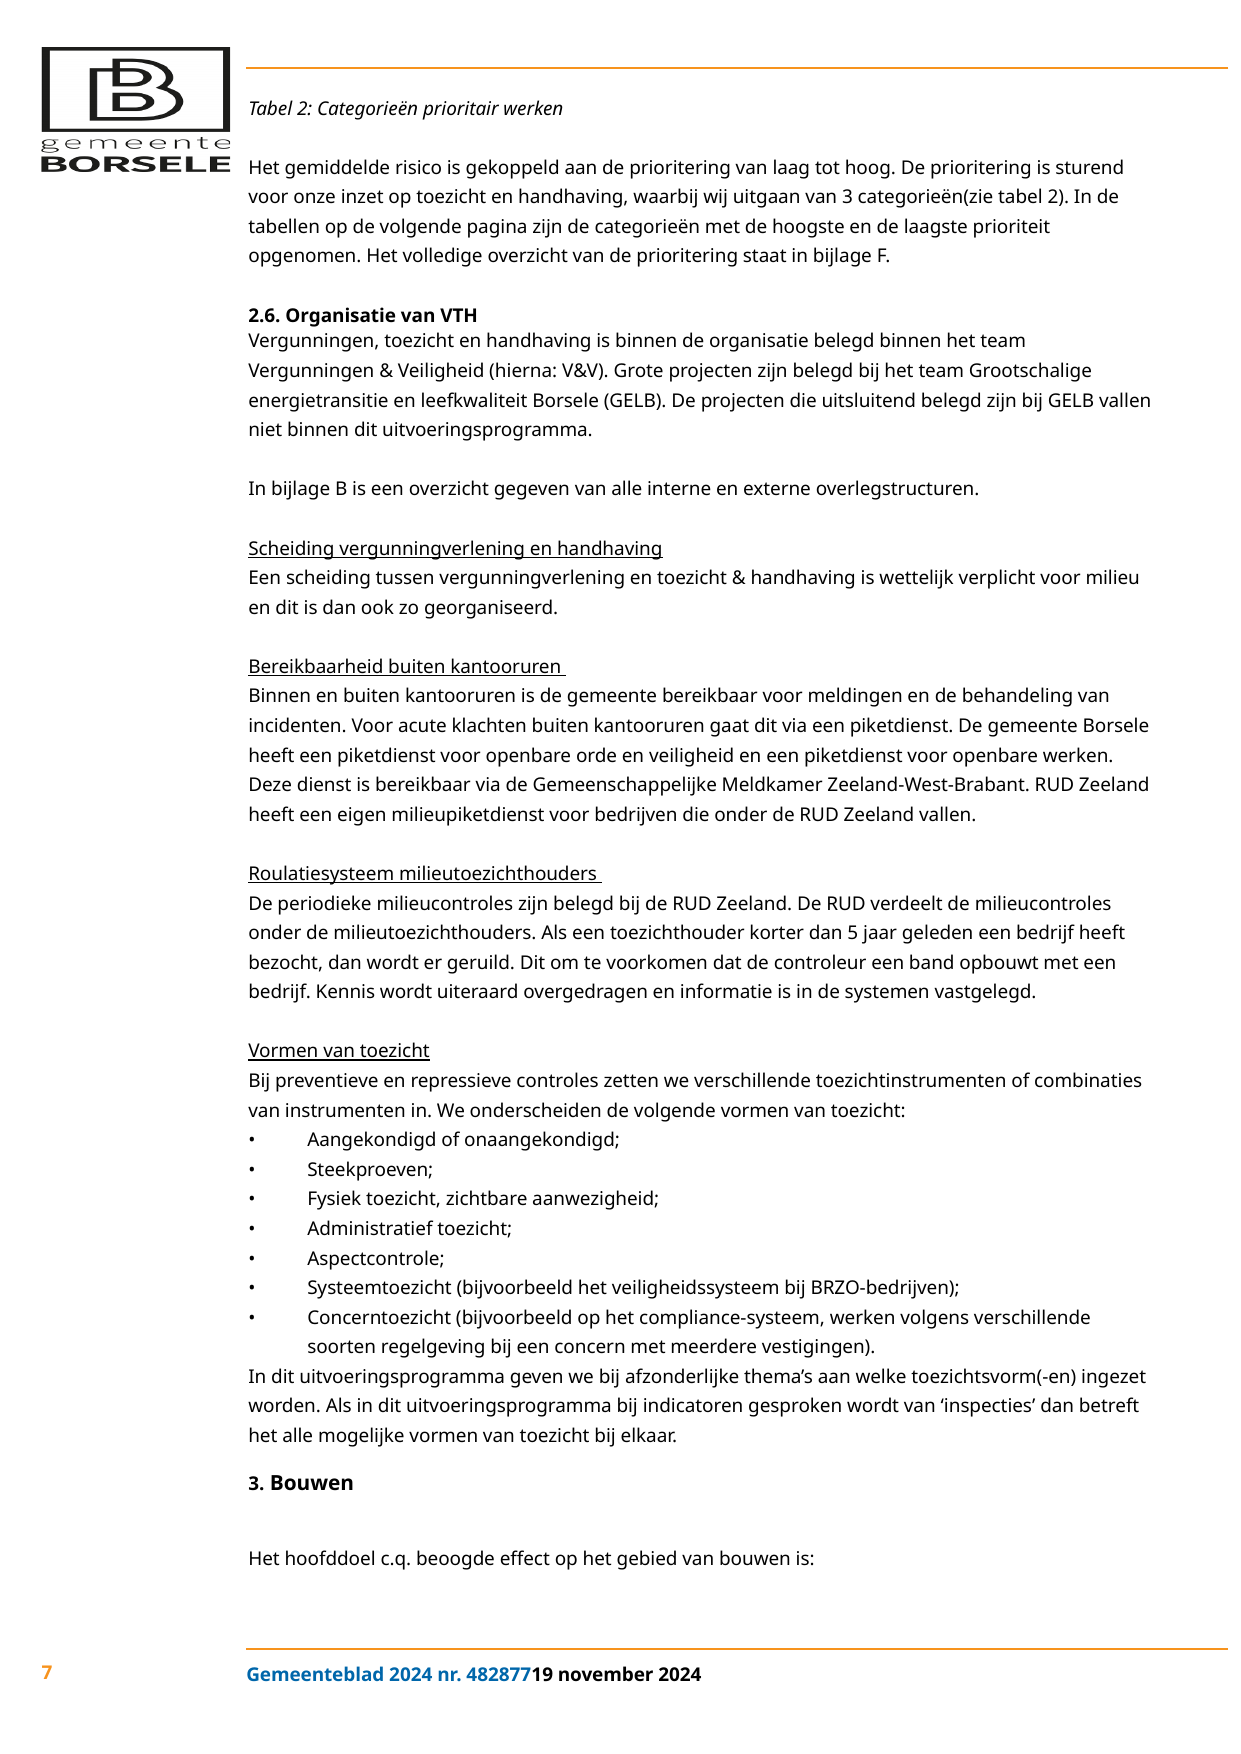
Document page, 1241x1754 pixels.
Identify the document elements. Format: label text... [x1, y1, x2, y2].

text Scheiding vergunningverlening en handhaving [248, 535, 1152, 560]
list Steekproeven; [248, 1156, 1152, 1182]
text Tabel 2: Categorieën prioritair werken [248, 95, 1152, 121]
text Vergunningen, toezicht en handhaving is binnen de organisatie belegd binnen het team Vergunningen & Veiligheid (hierna: V&V). Grote projecten zijn belegd bij het team Grootschalige energietransitie en leefkwaliteit Borsele (GELB). De projecten die uitsluitend belegd zijn bij GELB vallen niet binnen dit uitvoeringsprogramma. [248, 328, 1152, 442]
text 3. Bouwen [248, 1468, 1152, 1496]
text De periodieke milieucontroles zijn belegd bij de RUD Zeeland. De RUD verdeelt de milieucontroles onder de milieutoezichthouders. Als een toezichthouder korter dan 5 jaar geleden een bedrijf heeft bezocht, dan wordt er geruild. Dit om te voorkomen dat de controleur een band opbouwt met een bedrijf. Kennis wordt uiteraard overgedragen en informatie is in de systemen vastgelegd. [248, 890, 1152, 1004]
text Een scheiding tussen vergunningverlening en toezicht & handhaving is wettelijk verplicht voor milieu en dit is dan ook zo georganiseerd. [248, 564, 1152, 619]
text Vormen van toezicht [248, 1038, 1152, 1063]
text In dit uitvoeringsprogramma geven we bij afzonderlijke thema’s aan welke toezichtsvorm(-en) ingezet worden. Als in dit uitvoeringsprogramma bij indicatoren gesproken wordt van ‘inspecties’ dan betreft het alle mogelijke vormen van toezicht bij elkaar. [248, 1363, 1152, 1448]
list Concerntoezicht (bijvoorbeeld op het compliance-systeem, werken volgens verschillende soorten regelgeving bij een concern met meerdere vestigingen). [248, 1304, 1152, 1359]
text Bij preventieve en repressieve controles zetten we verschillende toezichtinstrumenten of combinaties van instrumenten in. We onderscheiden de volgende vormen van toezicht: [248, 1067, 1152, 1122]
text Bereikbaarheid buiten kantooruren [248, 653, 1152, 679]
picture [41, 47, 231, 172]
text Roulatiesysteem milieutoezichthouders [248, 860, 1152, 886]
list Fysiek toezicht, zichtbare aanwezigheid; [248, 1186, 1152, 1211]
list Administratief toezicht; [248, 1215, 1152, 1241]
text Het gemiddelde risico is gekoppeld aan de prioritering van laag tot hoog. De prioritering is sturend voor onze inzet op toezicht en handhaving, waarbij wij uitgaan van 3 categorieën(zie tabel 2). In de tabellen op de volgende pagina zijn de categorieën met de hoogste en de laagste prioriteit opgenomen. Het volledige overzicht van de prioritering staat in bijlage F. [248, 154, 1152, 268]
list Systeemtoezicht (bijvoorbeeld het veiligheidssysteem bij BRZO-bedrijven); [248, 1274, 1152, 1300]
list Aspectcontrole; [248, 1245, 1152, 1270]
text 2.6. Organisatie van VTH [248, 302, 1152, 328]
text Binnen en buiten kantooruren is de gemeente bereikbaar voor meldingen en de behandeling van incidenten. Voor acute klachten buiten kantooruren gaat dit via een piketdienst. De gemeente Borsele heeft een piketdienst voor openbare orde en veiligheid en een piketdienst voor openbare werken. Deze dienst is bereikbaar via de Gemeenschappelijke Meldkamer Zeeland-West-Brabant. RUD Zeeland heeft een eigen milieupiketdienst voor bedrijven die onder de RUD Zeeland vallen. [248, 683, 1152, 827]
text In bijlage B is een overzicht gegeven van alle interne en externe overlegstructuren. [248, 476, 1152, 501]
list Aangekondigd of onaangekondigd; [248, 1126, 1152, 1152]
text Het hoofddoel c.q. beoogde effect op het gebied van bouwen is: [248, 1546, 1152, 1571]
